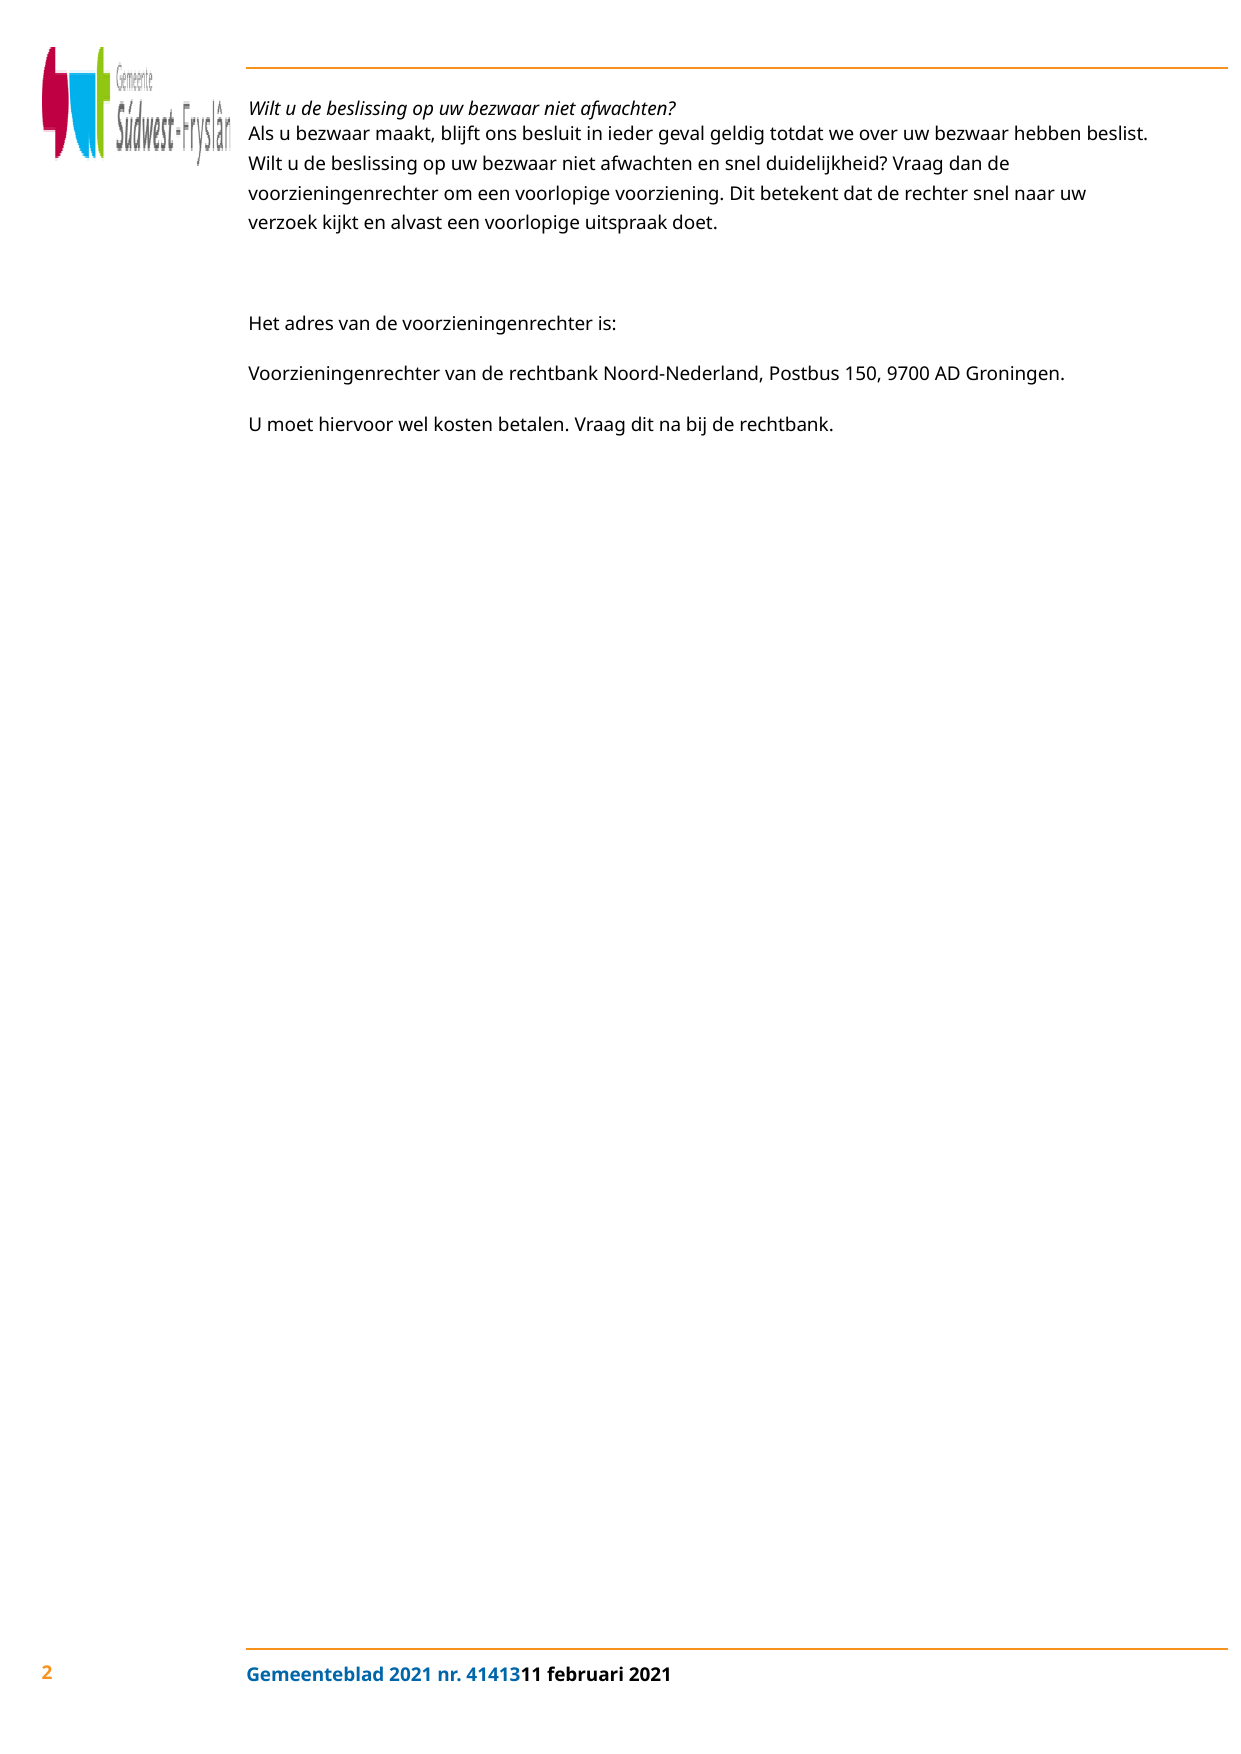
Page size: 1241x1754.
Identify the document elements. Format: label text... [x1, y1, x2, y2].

text Als u bezwaar maakt, blijft ons besluit in ieder geval geldig totdat we over uw bezwaar hebben beslist. Wilt u de beslissing op uw bezwaar niet afwachten en snel duidelijkheid? Vraag dan de voorzieningenrechter om een voorlopige voorziening. Dit betekent dat de rechter snel naar uw verzoek kijkt en alvast een voorlopige uitspraak doet. [248, 121, 1152, 235]
text Voorzieningenrechter van de rechtbank Noord-Nederland, Postbus 150, 9700 AD Groningen. [248, 361, 1152, 386]
picture [41, 47, 231, 172]
text Wilt u de beslissing op uw bezwaar niet afwachten? [248, 95, 1152, 121]
text Het adres van de voorzieningenrechter is: [248, 310, 1152, 336]
text U moet hiervoor wel kosten betalen. Vraag dit na bij de rechtbank. [248, 411, 1152, 437]
